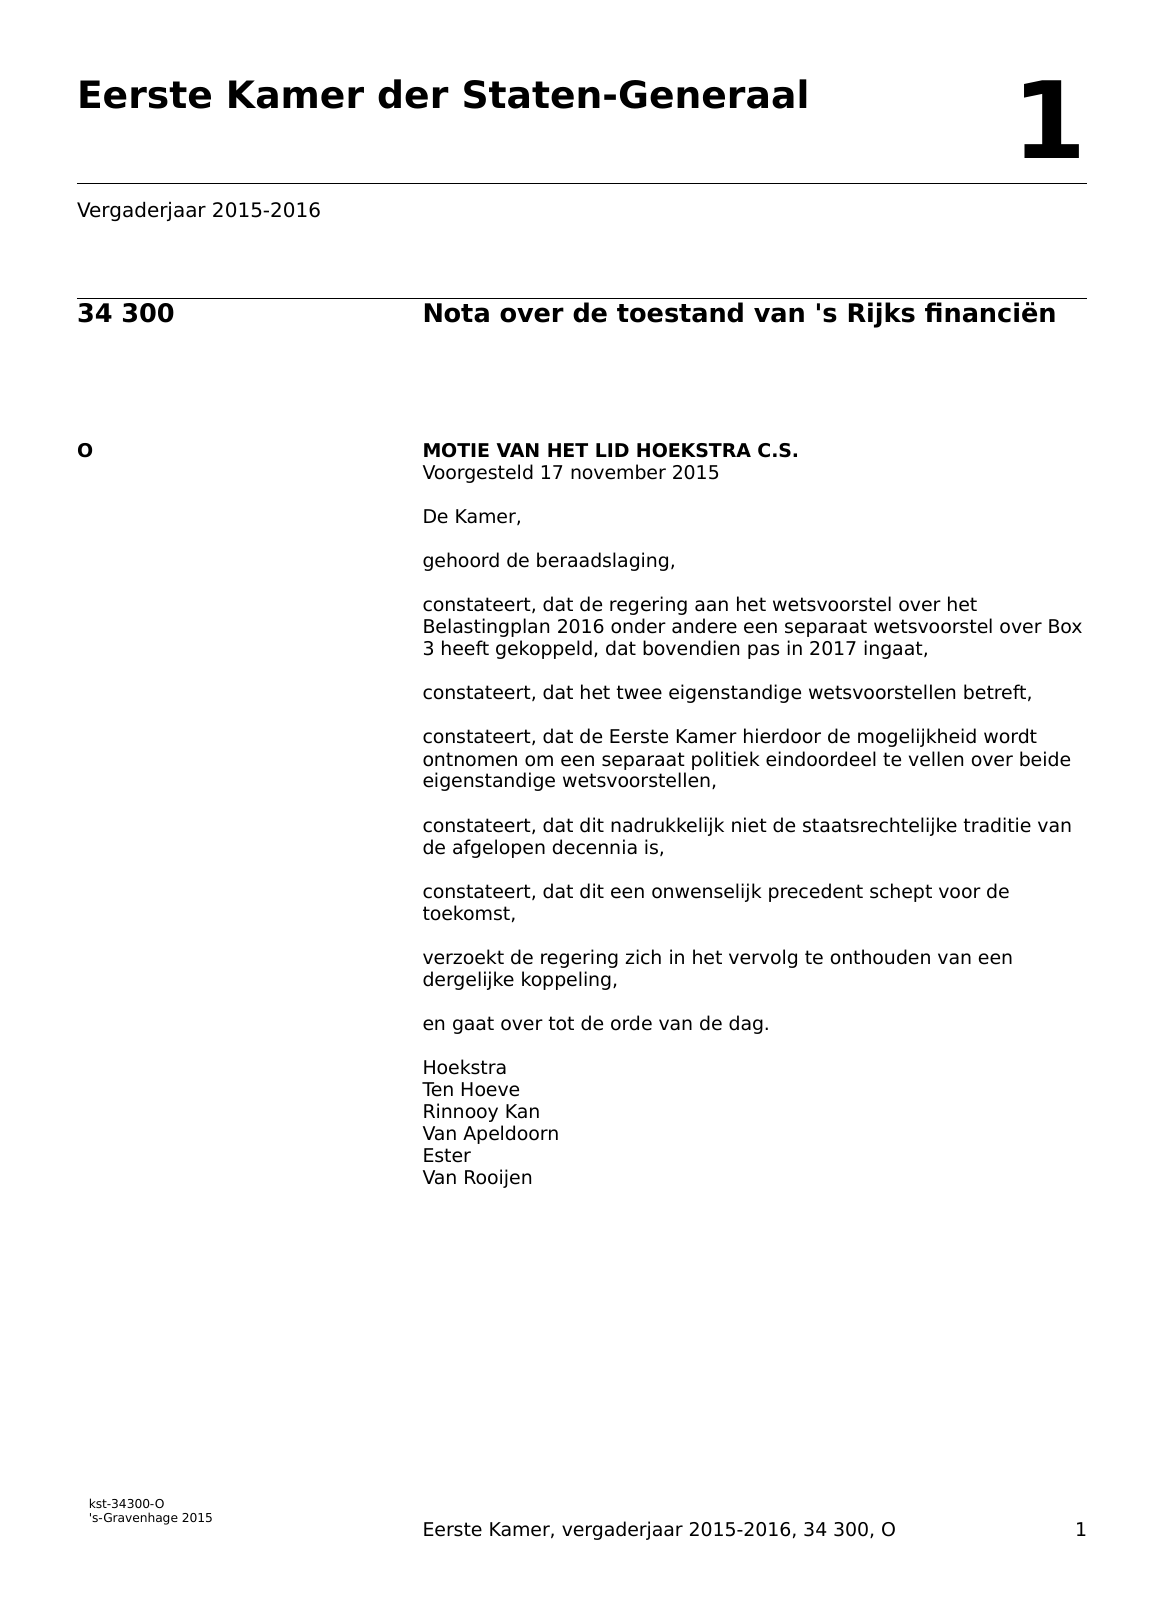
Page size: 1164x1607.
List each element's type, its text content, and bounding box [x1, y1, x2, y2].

text constateert, dat de regering aan het wetsvoorstel over het Belastingplan 2016 onder andere een separaat wetsvoorstel over Box 3 heeft gekoppeld, dat bovendien pas in 2017 ingaat, [422, 594, 1087, 660]
subtitle O MOTIE VAN HET LID HOEKSTRA C.S. [77, 440, 1087, 462]
text kst-34300-O [88, 1497, 323, 1511]
table_header 1 [886, 59, 1087, 183]
text 's-Gravenhage 2015 [88, 1511, 323, 1525]
text Ten Hoeve [422, 1079, 1087, 1101]
text Van Rooijen [422, 1167, 1087, 1189]
text Hoekstra [422, 1057, 1087, 1079]
table_cell Vergaderjaar 2015-2016 [77, 184, 1087, 298]
text De Kamer, [422, 506, 1087, 528]
text Ester [422, 1145, 1087, 1167]
text constateert, dat de Eerste Kamer hierdoor de mogelijkheid wordt ontnomen om een separaat politiek eindoordeel te vellen over beide eigenstandige wetsvoorstellen, [422, 726, 1087, 792]
text Van Apeldoorn [422, 1123, 1087, 1145]
text gehoord de beraadslaging, [422, 550, 1087, 572]
text Voorgesteld 17 november 2015 [422, 462, 1087, 484]
text constateert, dat dit nadrukkelijk niet de staatsrechtelijke traditie van de afgelopen decennia is, [422, 814, 1087, 858]
text Rinnooy Kan [422, 1101, 1087, 1123]
text verzoekt de regering zich in het vervolg te onthouden van een dergelijke koppeling, [422, 947, 1087, 991]
text constateert, dat het twee eigenstandige wetsvoorstellen betreft, [422, 682, 1087, 704]
subtitle 34 300 Nota over de toestand van 's Rijks financiën [77, 299, 1087, 329]
text constateert, dat dit een onwenselijk precedent schept voor de toekomst, [422, 881, 1087, 925]
table_header Eerste Kamer der Staten-Generaal [77, 59, 886, 183]
text en gaat over tot de orde van de dag. [422, 1013, 1087, 1035]
